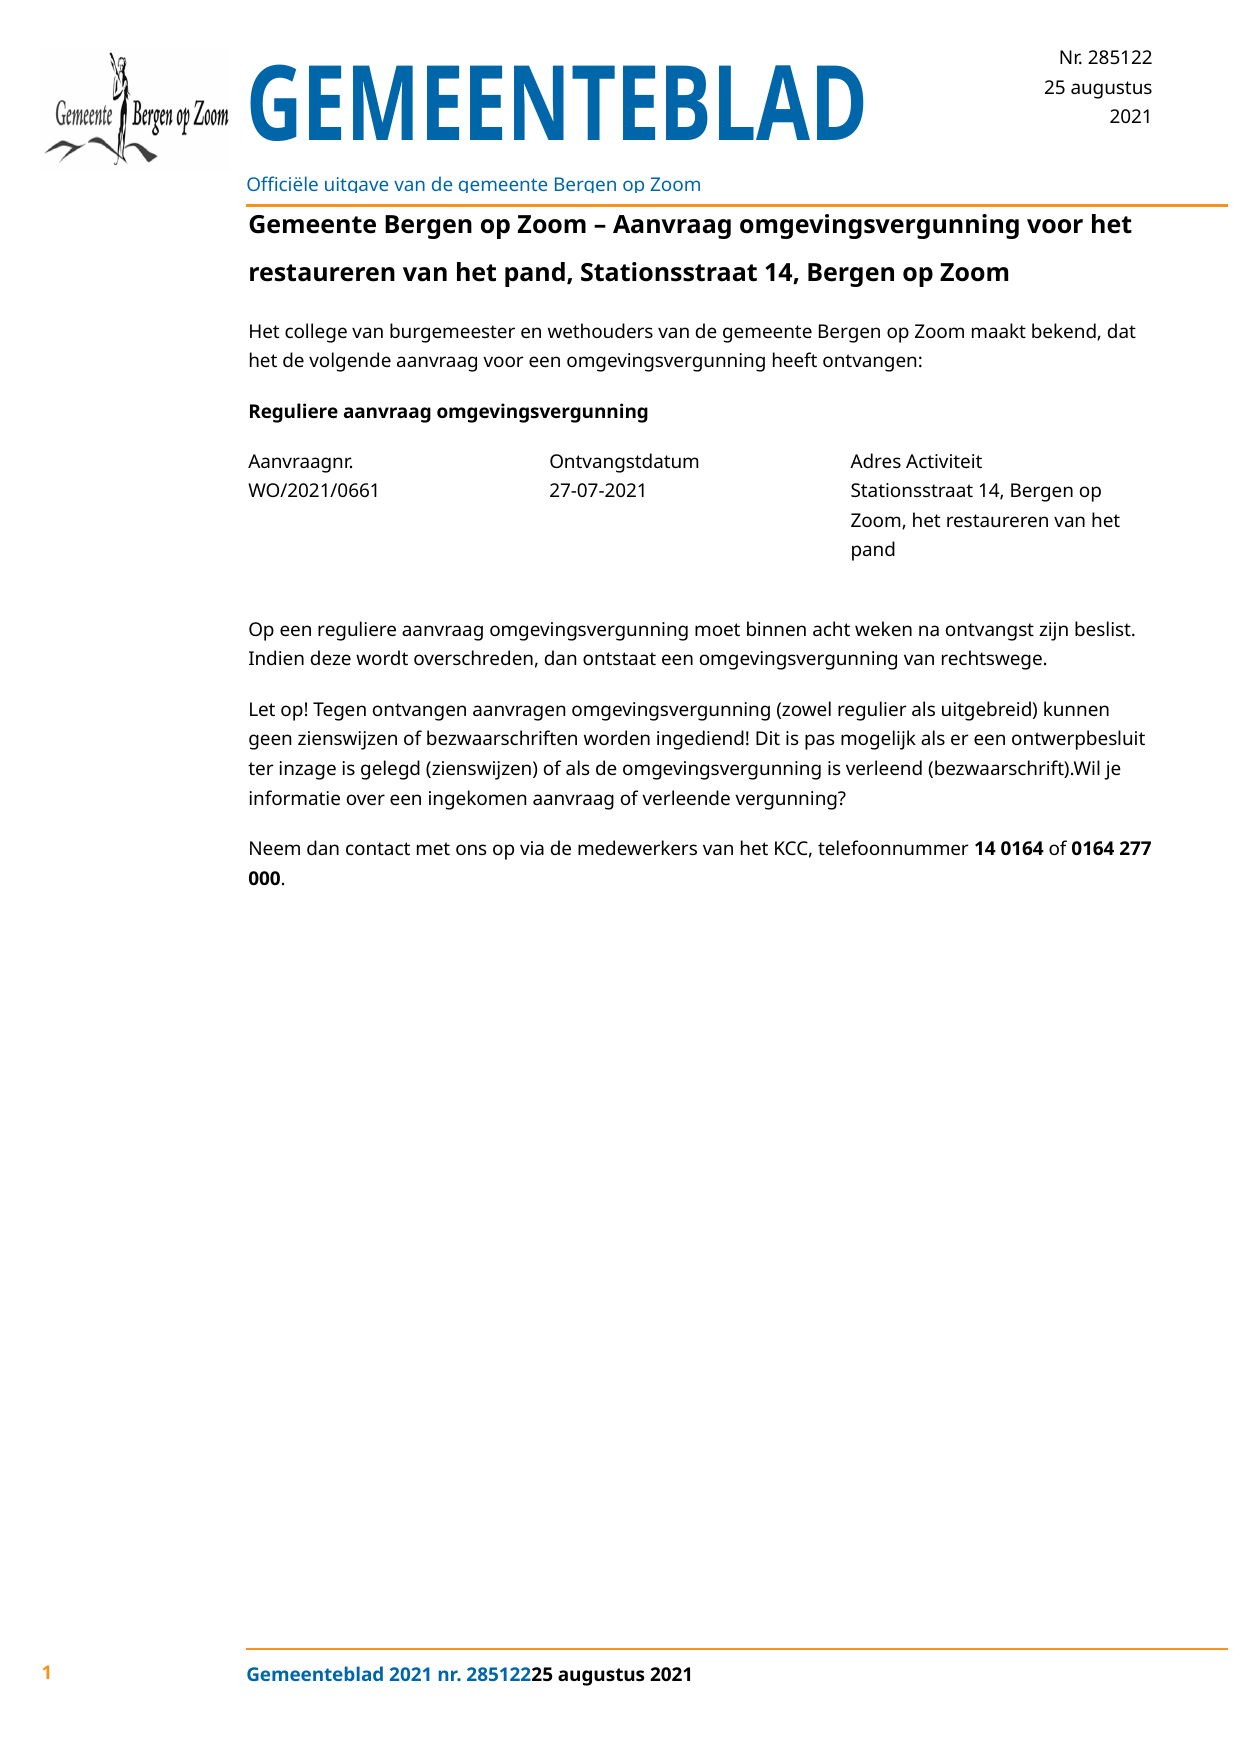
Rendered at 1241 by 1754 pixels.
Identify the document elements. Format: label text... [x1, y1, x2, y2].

table_header Stationsstraat 14, Bergen op Zoom, het restaureren van het pand [850, 478, 1152, 562]
table_header Aanvraagnr. [248, 449, 549, 474]
text Op een reguliere aanvraag omgevingsvergunning moet binnen acht weken na ontvangst zijn beslist. Indien deze wordt overschreden, dan ontstaat een omgevingsvergunning van rechtswege. [248, 616, 1152, 671]
text Gemeente Bergen op Zoom – Aanvraag omgevingsvergunning voor het restaureren van het pand, Stationsstraat 14, Bergen op Zoom [248, 207, 1152, 288]
text Reguliere aanvraag omgevingsvergunning [248, 398, 1152, 424]
text Het college van burgemeester en wethouders van de gemeente Bergen op Zoom maakt bekend, dat het de volgende aanvraag voor een omgevingsvergunning heeft ontvangen: [248, 318, 1152, 373]
text Let op! Tegen ontvangen aanvragen omgevingsvergunning (zowel regulier als uitgebreid) kunnen geen zienswijzen of bezwaarschriften worden ingediend! Dit is pas mogelijk als er een ontwerpbesluit ter inzage is gelegd (zienswijzen) of als de omgevingsvergunning is verleend (bezwaarschrift).Wil je informatie over een ingekomen aanvraag of verleende vergunning? [248, 696, 1152, 811]
table_header WO/2021/0661 [248, 478, 549, 562]
table_header 27-07-2021 [549, 478, 850, 562]
text Neem dan contact met ons op via de medewerkers van het KCC, telefoonnummer 14 0164 of 0164 277 000. [248, 835, 1152, 891]
table_header Ontvangstdatum [549, 449, 850, 474]
picture [41, 47, 231, 172]
table_header Adres Activiteit [850, 449, 1152, 474]
